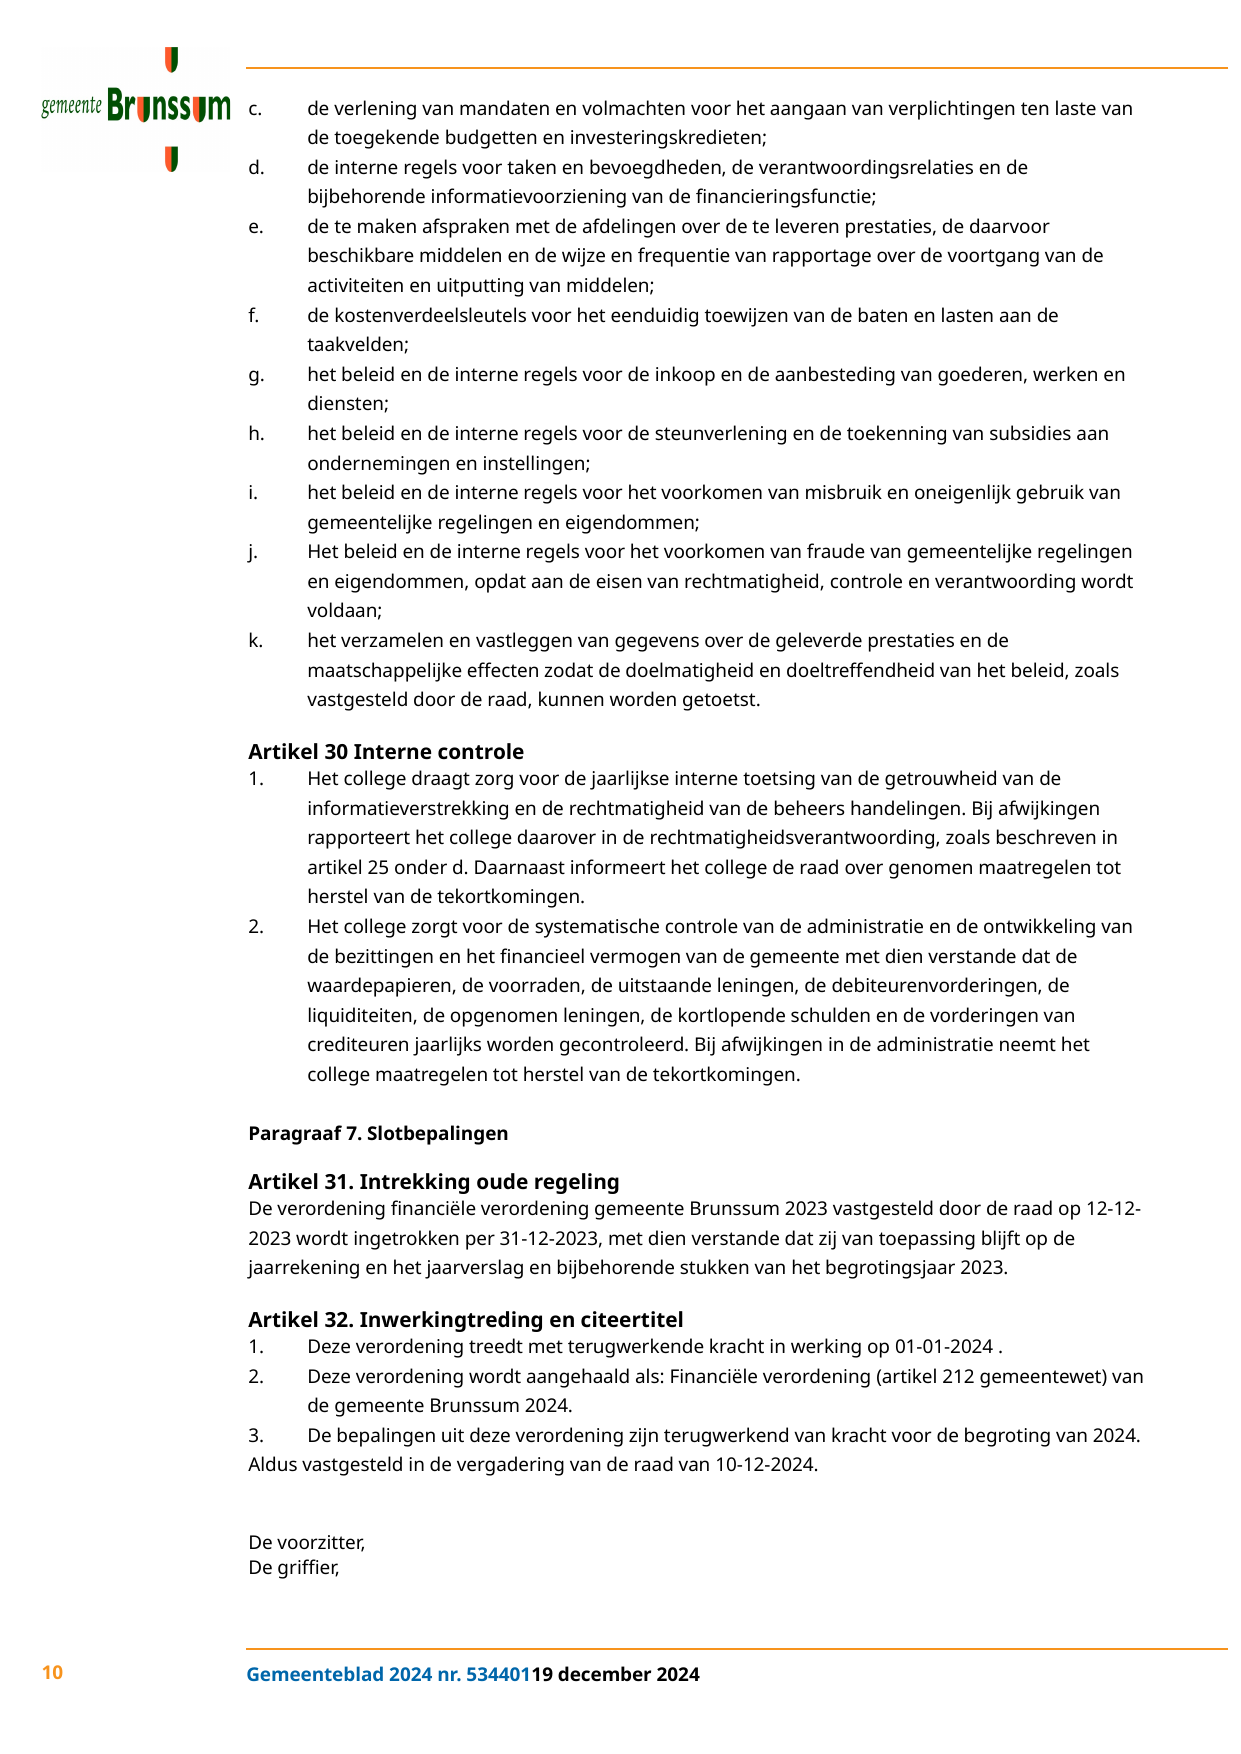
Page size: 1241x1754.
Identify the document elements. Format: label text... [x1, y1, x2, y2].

list de verlening van mandaten en volmachten voor het aangaan van verplichtingen ten laste van de toegekende budgetten en investeringskredieten; [248, 95, 1152, 150]
list het beleid en de interne regels voor de steunverlening en de toekenning van subsidies aan ondernemingen en instellingen; [248, 420, 1152, 476]
list het beleid en de interne regels voor het voorkomen van misbruik en oneigenlijk gebruik van gemeentelijke regelingen en eigendommen; [248, 479, 1152, 535]
text Artikel 32. Inwerkingtreding en citeertitel [248, 1305, 1152, 1333]
list Het beleid en de interne regels voor het voorkomen van fraude van gemeentelijke regelingen en eigendommen, opdat aan de eisen van rechtmatigheid, controle en verantwoording wordt voldaan; [248, 538, 1152, 623]
list Deze verordening treedt met terugwerkende kracht in werking op 01-01-2024 . [248, 1333, 1152, 1359]
text De griffier, [248, 1554, 1152, 1580]
text De voorzitter, [248, 1529, 1152, 1554]
text Artikel 31. Intrekking oude regeling [248, 1167, 1152, 1195]
list het verzamelen en vastleggen van gegevens over de geleverde prestaties en de maatschappelijke effecten zodat de doelmatigheid en doeltreffendheid van het beleid, zoals vastgesteld door de raad, kunnen worden getoetst. [248, 627, 1152, 712]
list Het college draagt zorg voor de jaarlijkse interne toetsing van de getrouwheid van de informatieverstrekking en de rechtmatigheid van de beheers handelingen. Bij afwijkingen rapporteert het college daarover in de rechtmatigheidsverantwoording, zoals beschreven in artikel 25 onder d. Daarnaast informeert het college de raad over genomen maatregelen tot herstel van de tekortkomingen. [248, 765, 1152, 909]
list Deze verordening wordt aangehaald als: Financiële verordening (artikel 212 gemeentewet) van de gemeente Brunssum 2024. [248, 1363, 1152, 1418]
text Paragraaf 7. Slotbepalingen [248, 1120, 1152, 1146]
list de te maken afspraken met de afdelingen over de te leveren prestaties, de daarvoor beschikbare middelen en de wijze en frequentie van rapportage over de voortgang van de activiteiten en uitputting van middelen; [248, 213, 1152, 298]
list De bepalingen uit deze verordening zijn terugwerkend van kracht voor de begroting van 2024. [248, 1422, 1152, 1448]
list de interne regels voor taken en bevoegdheden, de verantwoordingsrelaties en de bijbehorende informatievoorziening van de financieringsfunctie; [248, 154, 1152, 209]
list de kostenverdeelsleutels voor het eenduidig toewijzen van de baten en lasten aan de taakvelden; [248, 302, 1152, 357]
text Aldus vastgesteld in de vergadering van de raad van 10-12-2024. [248, 1452, 1152, 1477]
list Het college zorgt voor de systematische controle van de administratie en de ontwikkeling van de bezittingen en het financieel vermogen van de gemeente met dien verstande dat de waardepapieren, de voorraden, de uitstaande leningen, de debiteurenvorderingen, de liquiditeiten, de opgenomen leningen, de kortlopende schulden en de vorderingen van crediteuren jaarlijks worden gecontroleerd. Bij afwijkingen in de administratie neemt het college maatregelen tot herstel van de tekortkomingen. [248, 913, 1152, 1087]
text Artikel 30 Interne controle [248, 737, 1152, 765]
list het beleid en de interne regels voor de inkoop en de aanbesteding van goederen, werken en diensten; [248, 361, 1152, 416]
text De verordening financiële verordening gemeente Brunssum 2023 vastgesteld door de raad op 12-12-2023 wordt ingetrokken per 31-12-2023, met dien verstande dat zij van toepassing blijft op de jaarrekening en het jaarverslag en bijbehorende stukken van het begrotingsjaar 2023. [248, 1195, 1152, 1280]
picture [41, 47, 231, 172]
